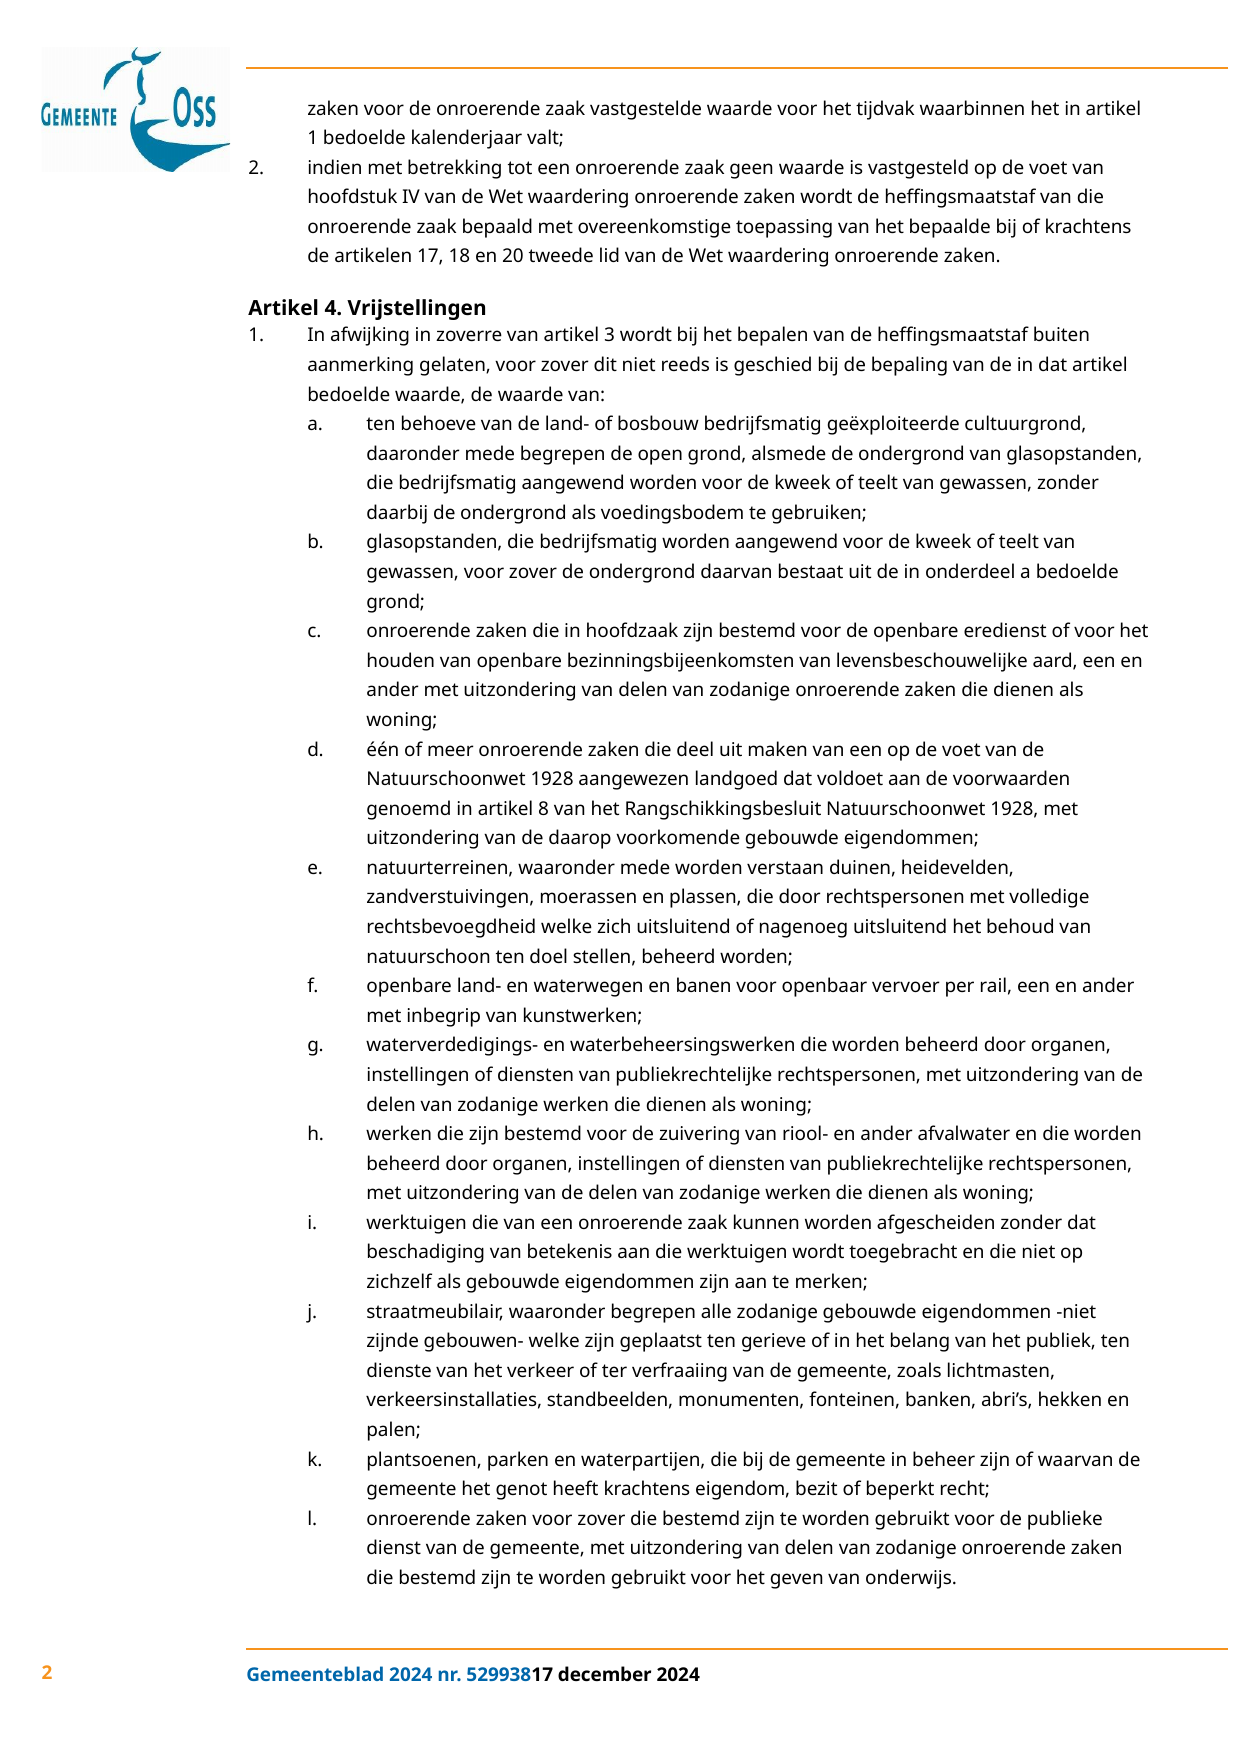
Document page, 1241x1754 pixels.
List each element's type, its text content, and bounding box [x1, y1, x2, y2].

list zaken voor de onroerende zaak vastgestelde waarde voor het tijdvak waarbinnen het in artikel 1 bedoelde kalenderjaar valt; [248, 95, 1152, 150]
list In afwijking in zoverre van artikel 3 wordt bij het bepalen van de heffingsmaatstaf buiten aanmerking gelaten, voor zover dit niet reeds is geschied bij de bepaling van de in dat artikel bedoelde waarde, de waarde van: [248, 322, 1152, 406]
list werken die zijn bestemd voor de zuivering van riool- en ander afvalwater en die worden beheerd door organen, instellingen of diensten van publiekrechtelijke rechtspersonen, met uitzondering van de delen van zodanige werken die dienen als woning; [307, 1120, 1152, 1205]
text Artikel 4. Vrijstellingen [248, 293, 1152, 322]
list werktuigen die van een onroerende zaak kunnen worden afgescheiden zonder dat beschadiging van betekenis aan die werktuigen wordt toegebracht en die niet op zichzelf als gebouwde eigendommen zijn aan te merken; [307, 1209, 1152, 1294]
list waterverdedigings- en waterbeheersingswerken die worden beheerd door organen, instellingen of diensten van publiekrechtelijke rechtspersonen, met uitzondering van de delen van zodanige werken die dienen als woning; [307, 1032, 1152, 1116]
list natuurterreinen, waaronder mede worden verstaan duinen, heidevelden, zandverstuivingen, moerassen en plassen, die door rechtspersonen met volledige rechtsbevoegdheid welke zich uitsluitend of nagenoeg uitsluitend het behoud van natuurschoon ten doel stellen, beheerd worden; [307, 854, 1152, 968]
list plantsoenen, parken en waterpartijen, die bij de gemeente in beheer zijn of waarvan de gemeente het genot heeft krachtens eigendom, bezit of beperkt recht; [307, 1446, 1152, 1501]
list straatmeubilair, waaronder begrepen alle zodanige gebouwde eigendommen -niet zijnde gebouwen- welke zijn geplaatst ten gerieve of in het belang van het publiek, ten dienste van het verkeer of ter verfraaiing van de gemeente, zoals lichtmasten, verkeersinstallaties, standbeelden, monumenten, fonteinen, banken, abri’s, hekken en palen; [307, 1298, 1152, 1442]
list openbare land- en waterwegen en banen voor openbaar vervoer per rail, een en ander met inbegrip van kunstwerken; [307, 972, 1152, 1028]
picture [41, 47, 231, 172]
list onroerende zaken die in hoofdzaak zijn bestemd voor de openbare eredienst of voor het houden van openbare bezinningsbijeenkomsten van levensbeschouwelijke aard, een en ander met uitzondering van delen van zodanige onroerende zaken die dienen als woning; [307, 617, 1152, 732]
list onroerende zaken voor zover die bestemd zijn te worden gebruikt voor de publieke dienst van de gemeente, met uitzondering van delen van zodanige onroerende zaken die bestemd zijn te worden gebruikt voor het geven van onderwijs. [307, 1505, 1152, 1590]
list één of meer onroerende zaken die deel uit maken van een op de voet van de Natuurschoonwet 1928 aangewezen landgoed dat voldoet aan de voorwaarden genoemd in artikel 8 van het Rangschikkingsbesluit Natuurschoonwet 1928, met uitzondering van de daarop voorkomende gebouwde eigendommen; [307, 736, 1152, 850]
list indien met betrekking tot een onroerende zaak geen waarde is vastgesteld op de voet van hoofdstuk IV van de Wet waardering onroerende zaken wordt de heffingsmaatstaf van die onroerende zaak bepaald met overeenkomstige toepassing van het bepaalde bij of krachtens de artikelen 17, 18 en 20 tweede lid van de Wet waardering onroerende zaken. [248, 154, 1152, 268]
list glasopstanden, die bedrijfsmatig worden aangewend voor de kweek of teelt van gewassen, voor zover de ondergrond daarvan bestaat uit de in onderdeel a bedoelde grond; [307, 529, 1152, 613]
list ten behoeve van de land- of bosbouw bedrijfsmatig geëxploiteerde cultuurgrond, daaronder mede begrepen de open grond, alsmede de ondergrond van glasopstanden, die bedrijfsmatig aangewend worden voor de kweek of teelt van gewassen, zonder daarbij de ondergrond als voedingsbodem te gebruiken; [307, 410, 1152, 525]
